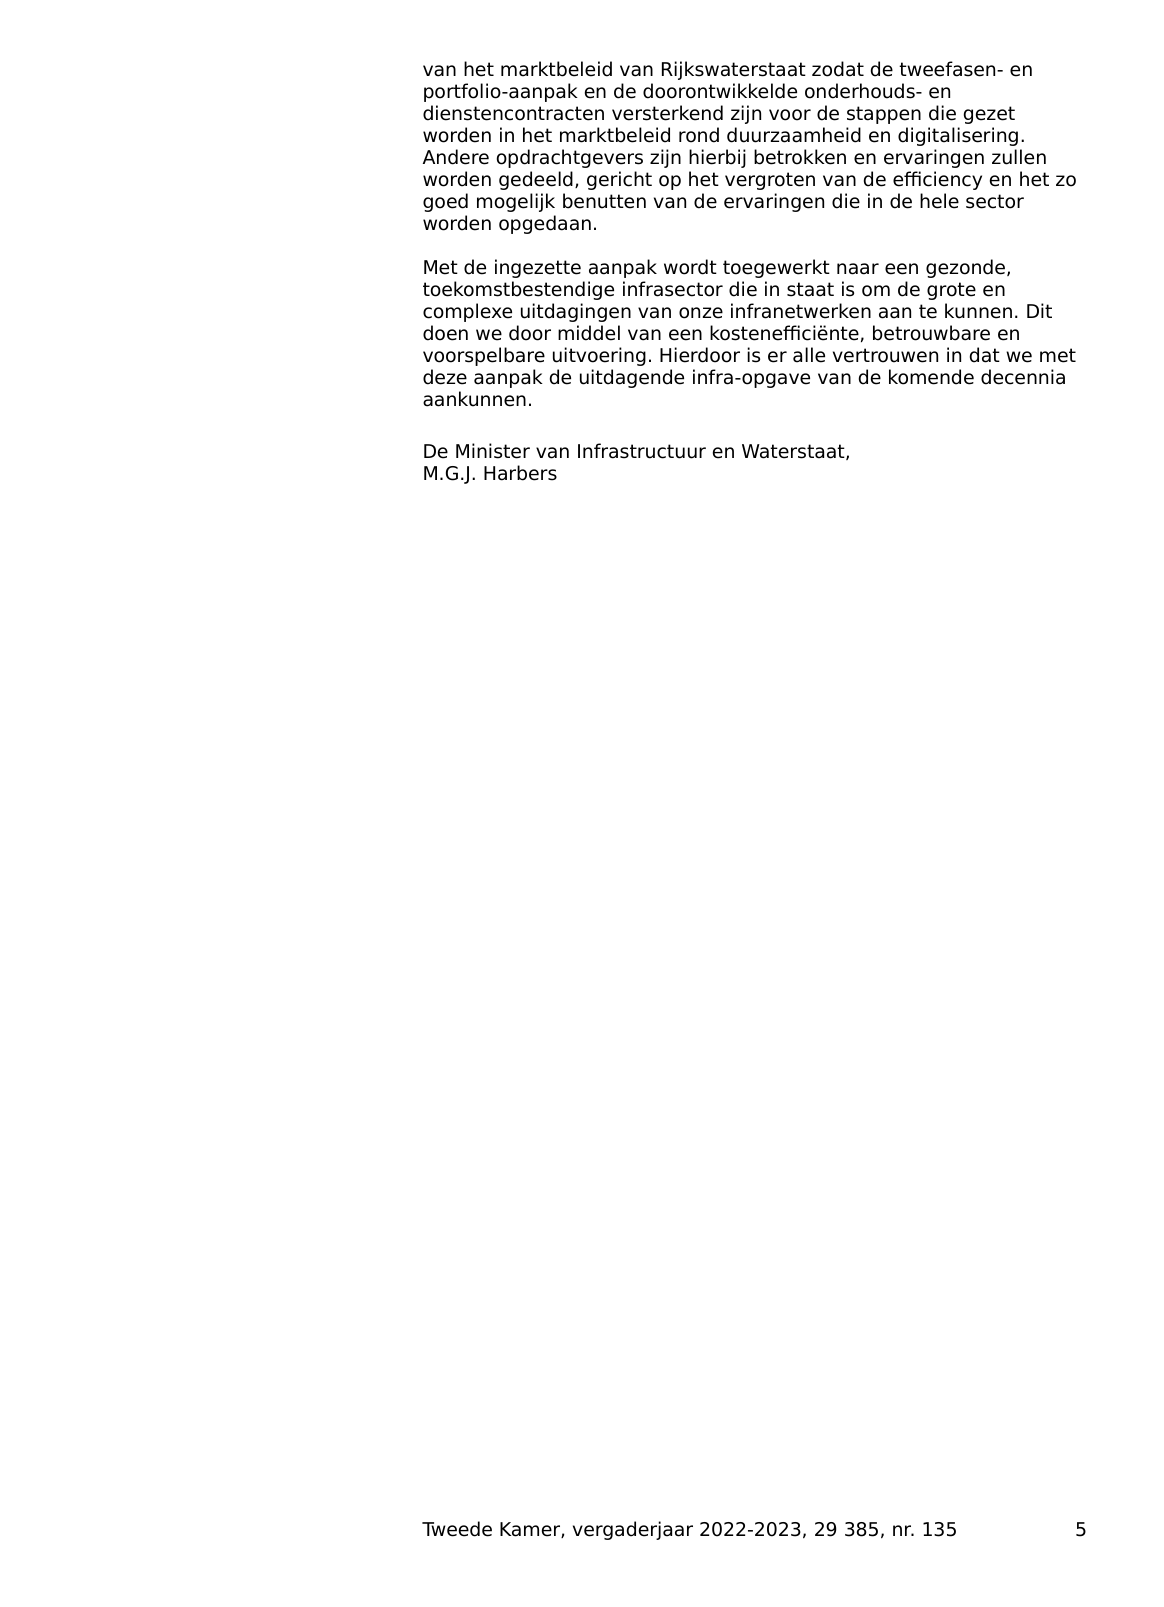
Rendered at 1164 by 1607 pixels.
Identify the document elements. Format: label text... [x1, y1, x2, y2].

text van het marktbeleid van Rijkswaterstaat zodat de tweefasen- en portfolio-aanpak en de doorontwikkelde onderhouds- en dienstencontracten versterkend zijn voor de stappen die gezet worden in het marktbeleid rond duurzaamheid en digitalisering. Andere opdrachtgevers zijn hierbij betrokken en ervaringen zullen worden gedeeld, gericht op het vergroten van de efficiency en het zo goed mogelijk benutten van de ervaringen die in de hele sector worden opgedaan. [422, 59, 1087, 235]
text Met de ingezette aanpak wordt toegewerkt naar een gezonde, toekomstbestendige infrasector die in staat is om de grote en complexe uitdagingen van onze infranetwerken aan te kunnen. Dit doen we door middel van een kostenefficiënte, betrouwbare en voorspelbare uitvoering. Hierdoor is er alle vertrouwen in dat we met deze aanpak de uitdagende infra-opgave van de komende decennia aankunnen. [422, 257, 1087, 411]
text De Minister van Infrastructuur en Waterstaat, M.G.J. Harbers [422, 441, 1087, 485]
